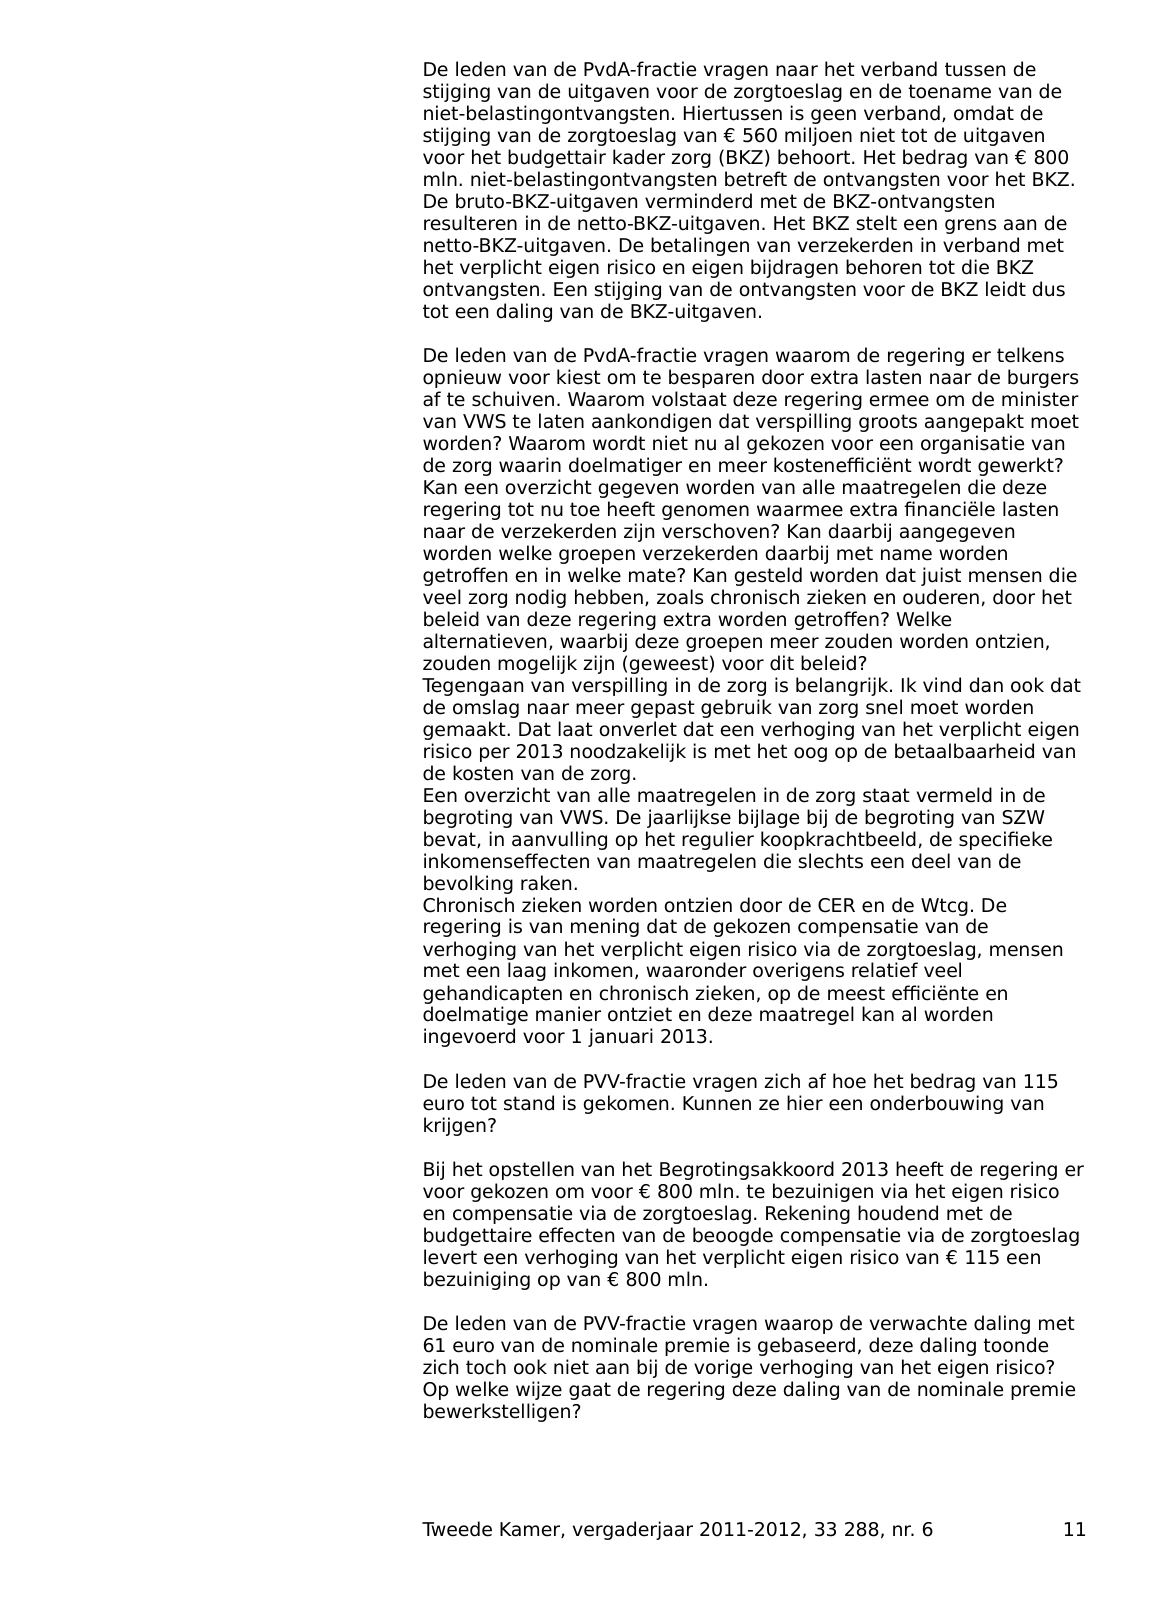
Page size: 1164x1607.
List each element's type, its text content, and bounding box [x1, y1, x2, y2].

text De leden van de PvdA-fractie vragen waarom de regering er telkens opnieuw voor kiest om te besparen door extra lasten naar de burgers af te schuiven. Waarom volstaat deze regering ermee om de minister van VWS te laten aankondigen dat verspilling groots aangepakt moet worden? Waarom wordt niet nu al gekozen voor een organisatie van de zorg waarin doelmatiger en meer kostenefficiënt wordt gewerkt? Kan een overzicht gegeven worden van alle maatregelen die deze regering tot nu toe heeft genomen waarmee extra financiële lasten naar de verzekerden zijn verschoven? Kan daarbij aangegeven worden welke groepen verzekerden daarbij met name worden getroffen en in welke mate? Kan gesteld worden dat juist mensen die veel zorg nodig hebben, zoals chronisch zieken en ouderen, door het beleid van deze regering extra worden getroffen? Welke alternatieven, waarbij deze groepen meer zouden worden ontzien, zouden mogelijk zijn (geweest) voor dit beleid? [422, 345, 1087, 675]
text Tegengaan van verspilling in de zorg is belangrijk. Ik vind dan ook dat de omslag naar meer gepast gebruik van zorg snel moet worden gemaakt. Dat laat onverlet dat een verhoging van het verplicht eigen risico per 2013 noodzakelijk is met het oog op de betaalbaarheid van de kosten van de zorg. [422, 675, 1087, 784]
text De leden van de PvdA-fractie vragen naar het verband tussen de stijging van de uitgaven voor de zorgtoeslag en de toename van de niet-belastingontvangsten. Hiertussen is geen verband, omdat de stijging van de zorgtoeslag van € 560 miljoen niet tot de uitgaven voor het budgettair kader zorg (BKZ) behoort. Het bedrag van € 800 mln. niet-belastingontvangsten betreft de ontvangsten voor het BKZ. De bruto-BKZ-uitgaven verminderd met de BKZ-ontvangsten resulteren in de netto-BKZ-uitgaven. Het BKZ stelt een grens aan de netto-BKZ-uitgaven. De betalingen van verzekerden in verband met het verplicht eigen risico en eigen bijdragen behoren tot die BKZ ontvangsten. Een stijging van de ontvangsten voor de BKZ leidt dus tot een daling van de BKZ-uitgaven. [422, 59, 1087, 323]
text De leden van de PVV-fractie vragen zich af hoe het bedrag van 115 euro tot stand is gekomen. Kunnen ze hier een onderbouwing van krijgen? [422, 1071, 1087, 1136]
text Een overzicht van alle maatregelen in de zorg staat vermeld in de begroting van VWS. De jaarlijkse bijlage bij de begroting van SZW bevat, in aanvulling op het regulier koopkrachtbeeld, de specifieke inkomenseffecten van maatregelen die slechts een deel van de bevolking raken. [422, 784, 1087, 894]
text Chronisch zieken worden ontzien door de CER en de Wtcg. De regering is van mening dat de gekozen compensatie van de verhoging van het verplicht eigen risico via de zorgtoeslag, mensen met een laag inkomen, waaronder overigens relatief veel gehandicapten en chronisch zieken, op de meest efficiënte en doelmatige manier ontziet en deze maatregel kan al worden ingevoerd voor 1 januari 2013. [422, 894, 1087, 1048]
text Bij het opstellen van het Begrotingsakkoord 2013 heeft de regering er voor gekozen om voor € 800 mln. te bezuinigen via het eigen risico en compensatie via de zorgtoeslag. Rekening houdend met de budgettaire effecten van de beoogde compensatie via de zorgtoeslag levert een verhoging van het verplicht eigen risico van € 115 een bezuiniging op van € 800 mln. [422, 1159, 1087, 1291]
text De leden van de PVV-fractie vragen waarop de verwachte daling met 61 euro van de nominale premie is gebaseerd, deze daling toonde zich toch ook niet aan bij de vorige verhoging van het eigen risico? Op welke wijze gaat de regering deze daling van de nominale premie bewerkstelligen? [422, 1313, 1087, 1423]
